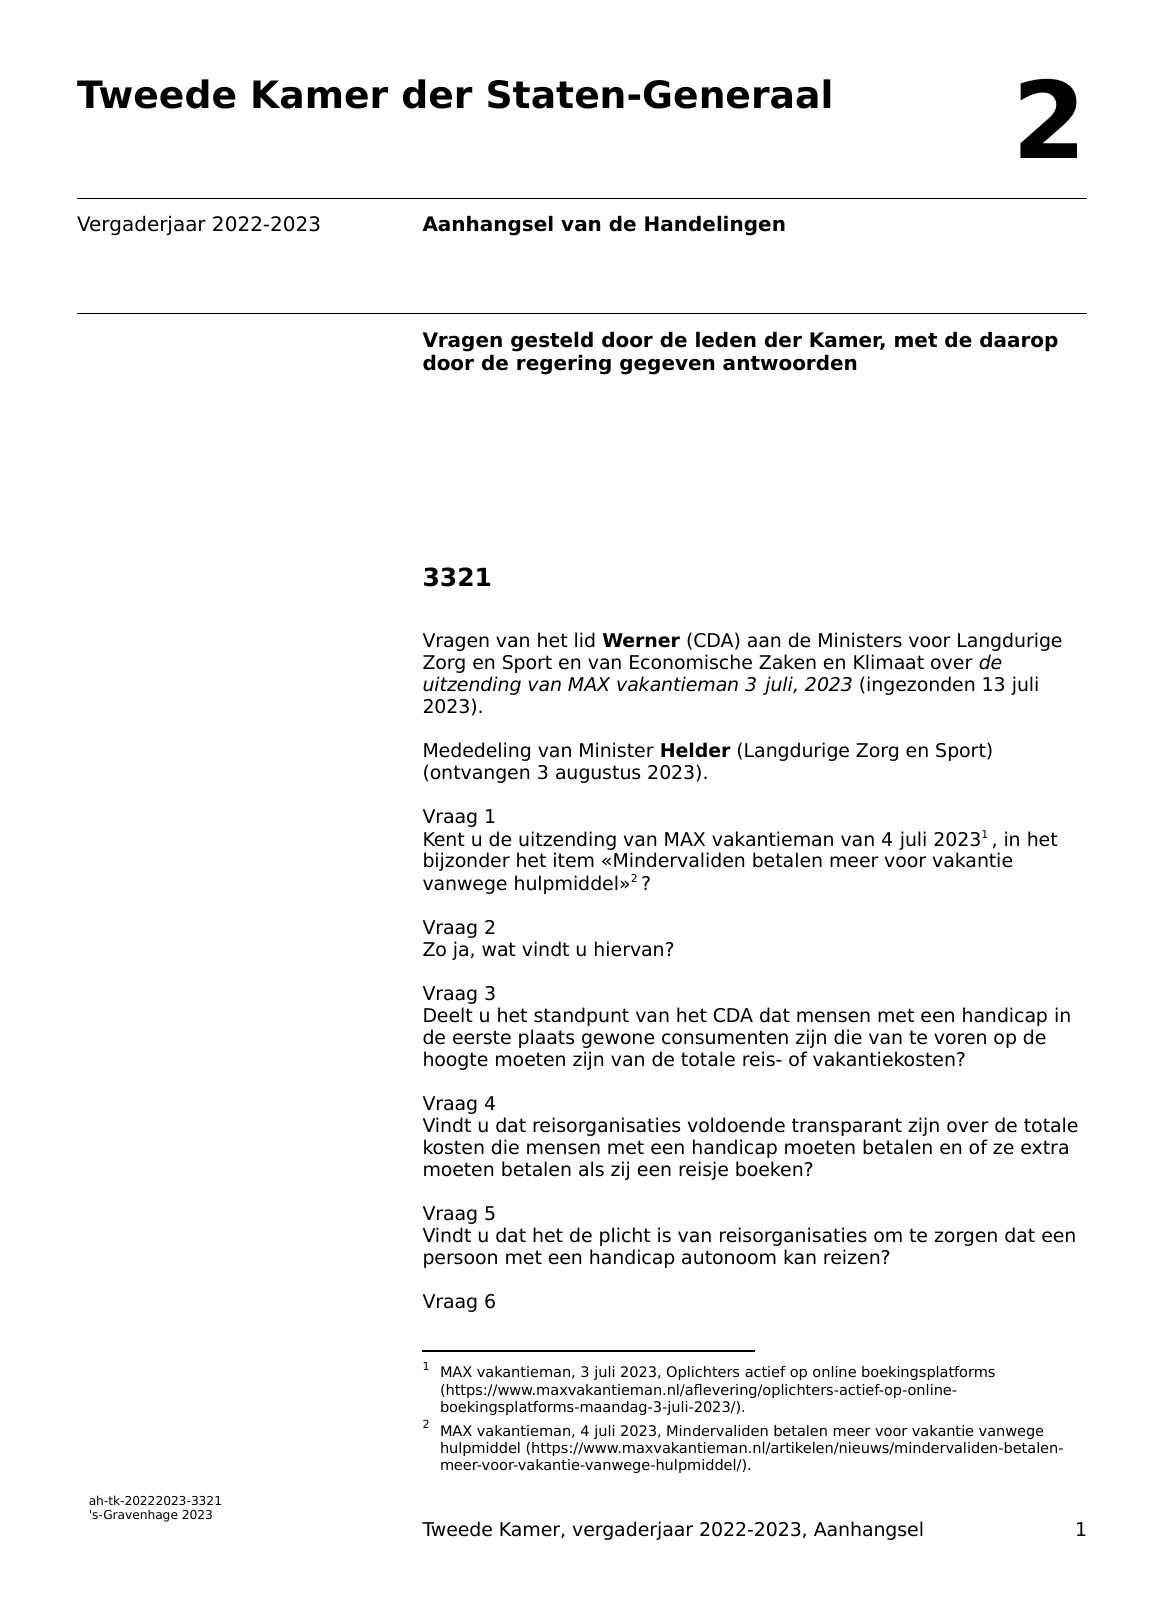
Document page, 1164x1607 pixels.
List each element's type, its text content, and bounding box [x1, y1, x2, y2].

text Deelt u het standpunt van het CDA dat mensen met een handicap in de eerste plaats gewone consumenten zijn die van te voren op de hoogte moeten zijn van de totale reis- of vakantiekosten? [422, 1005, 1087, 1071]
table_cell Aanhangsel van de Handelingen [422, 199, 1087, 313]
text Vraag 6 [422, 1291, 1087, 1313]
text MAX vakantieman, 3 juli 2023, Oplichters actief op online boekingsplatforms (https://www.maxvakantieman.nl/aflevering/oplichters-actief-op-online-boekingsplatforms-maandag-3-juli-2023/). [422, 1360, 1087, 1416]
text Vraag 4 [422, 1093, 1087, 1115]
text MAX vakantieman, 4 juli 2023, Mindervaliden betalen meer voor vakantie vanwege hulpmiddel (https://www.maxvakantieman.nl/artikelen/nieuws/mindervaliden-betalen-meer-voor-vakantie-vanwege-hulpmiddel/). [422, 1418, 1087, 1474]
text Vraag 1 [422, 806, 1087, 828]
text Kent u de uitzending van MAX vakantieman van 4 juli 2023, in het bijzonder het item «Mindervaliden betalen meer voor vakantie vanwege hulpmiddel»? [422, 828, 1087, 894]
text Vindt u dat reisorganisaties voldoende transparant zijn over de totale kosten die mensen met een handicap moeten betalen en of ze extra moeten betalen als zij een reisje boeken? [422, 1115, 1087, 1181]
text Vraag 3 [422, 983, 1087, 1005]
text 3321 [422, 563, 1087, 592]
text Zo ja, wat vindt u hiervan? [422, 938, 1087, 961]
text Vraag 2 [422, 917, 1087, 938]
text Mededeling van Minister Helder (Langdurige Zorg en Sport) (ontvangen 3 augustus 2023). [422, 740, 1087, 784]
text Vraag 5 [422, 1203, 1087, 1225]
table_cell Vragen gesteld door de leden der Kamer, met de daarop door de regering gegeven antwoorden [422, 314, 1087, 375]
text ah-tk-20222023-3321 [88, 1494, 323, 1508]
text Vragen van het lid Werner (CDA) aan de Ministers voor Langdurige Zorg en Sport en van Economische Zaken en Klimaat over de uitzending van MAX vakantieman 3 juli, 2023 (ingezonden 13 juli 2023). [422, 630, 1087, 718]
table_cell [77, 314, 422, 375]
text Vindt u dat het de plicht is van reisorganisaties om te zorgen dat een persoon met een handicap autonoom kan reizen? [422, 1225, 1087, 1269]
table_cell Vergaderjaar 2022-2023 [77, 199, 422, 313]
table_header 2 [886, 59, 1087, 198]
text 's-Gravenhage 2023 [88, 1508, 323, 1522]
table_header Tweede Kamer der Staten-Generaal [77, 59, 886, 198]
